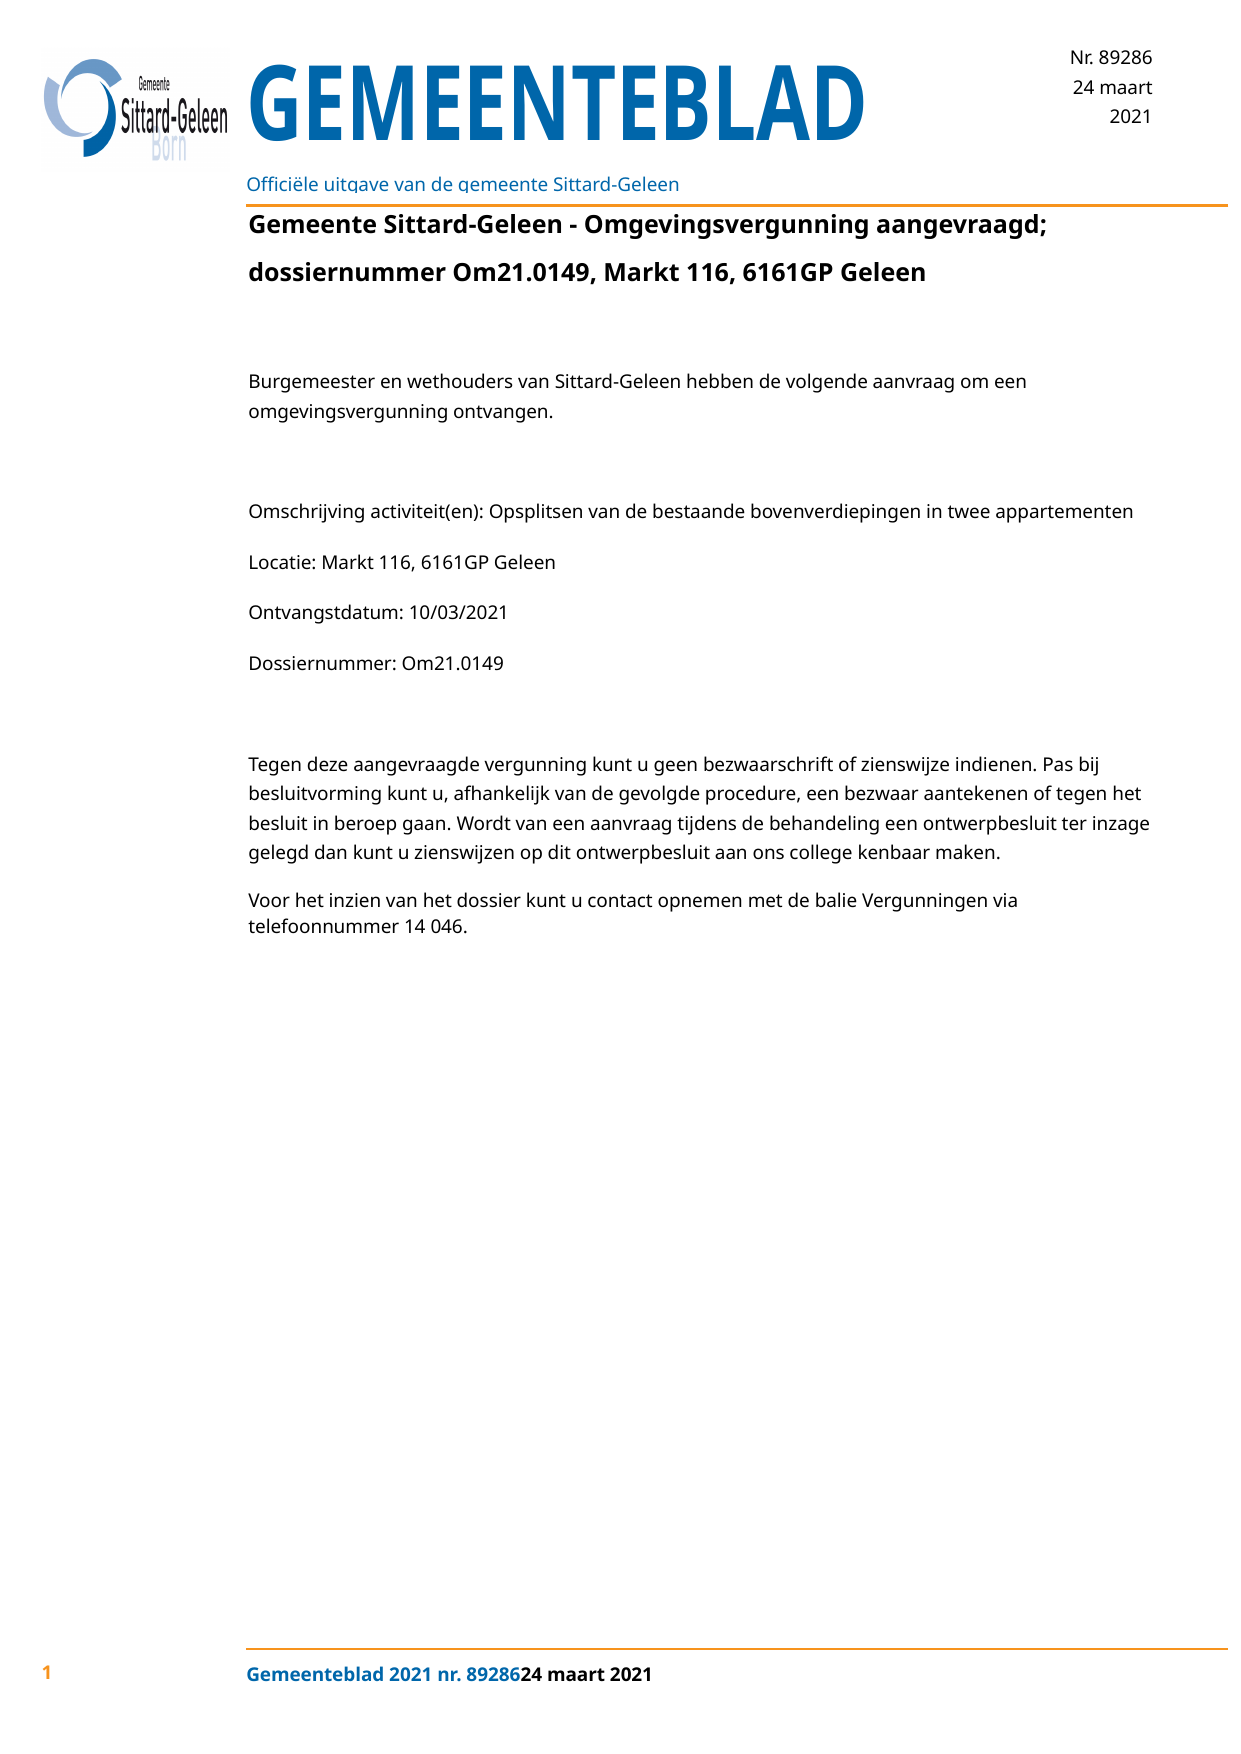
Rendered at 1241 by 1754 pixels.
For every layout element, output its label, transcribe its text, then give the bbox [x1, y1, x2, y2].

text Omschrijving activiteit(en): Opsplitsen van de bestaande bovenverdiepingen in twee appartementen [248, 499, 1152, 524]
text Ontvangstdatum: 10/03/2021 [248, 599, 1152, 625]
text Voor het inzien van het dossier kunt u contact opnemen met de balie Vergunningen via telefoonnummer 14 046. [248, 887, 1152, 939]
text Locatie: Markt 116, 6161GP Geleen [248, 549, 1152, 575]
text Tegen deze aangevraagde vergunning kunt u geen bezwaarschrift of zienswijze indienen. Pas bij besluitvorming kunt u, afhankelijk van de gevolgde procedure, een bezwaar aantekenen of tegen het besluit in beroep gaan. Wordt van een aanvraag tijdens de behandeling een ontwerpbesluit ter inzage gelegd dan kunt u zienswijzen op dit ontwerpbesluit aan ons college kenbaar maken. [248, 751, 1152, 865]
text Dossiernummer: Om21.0149 [248, 650, 1152, 676]
text Burgemeester en wethouders van Sittard-Geleen hebben de volgende aanvraag om een omgevingsvergunning ontvangen. [248, 368, 1152, 424]
picture [41, 47, 231, 172]
text Gemeente Sittard-Geleen - Omgevingsvergunning aangevraagd; dossiernummer Om21.0149, Markt 116, 6161GP Geleen [248, 207, 1152, 288]
